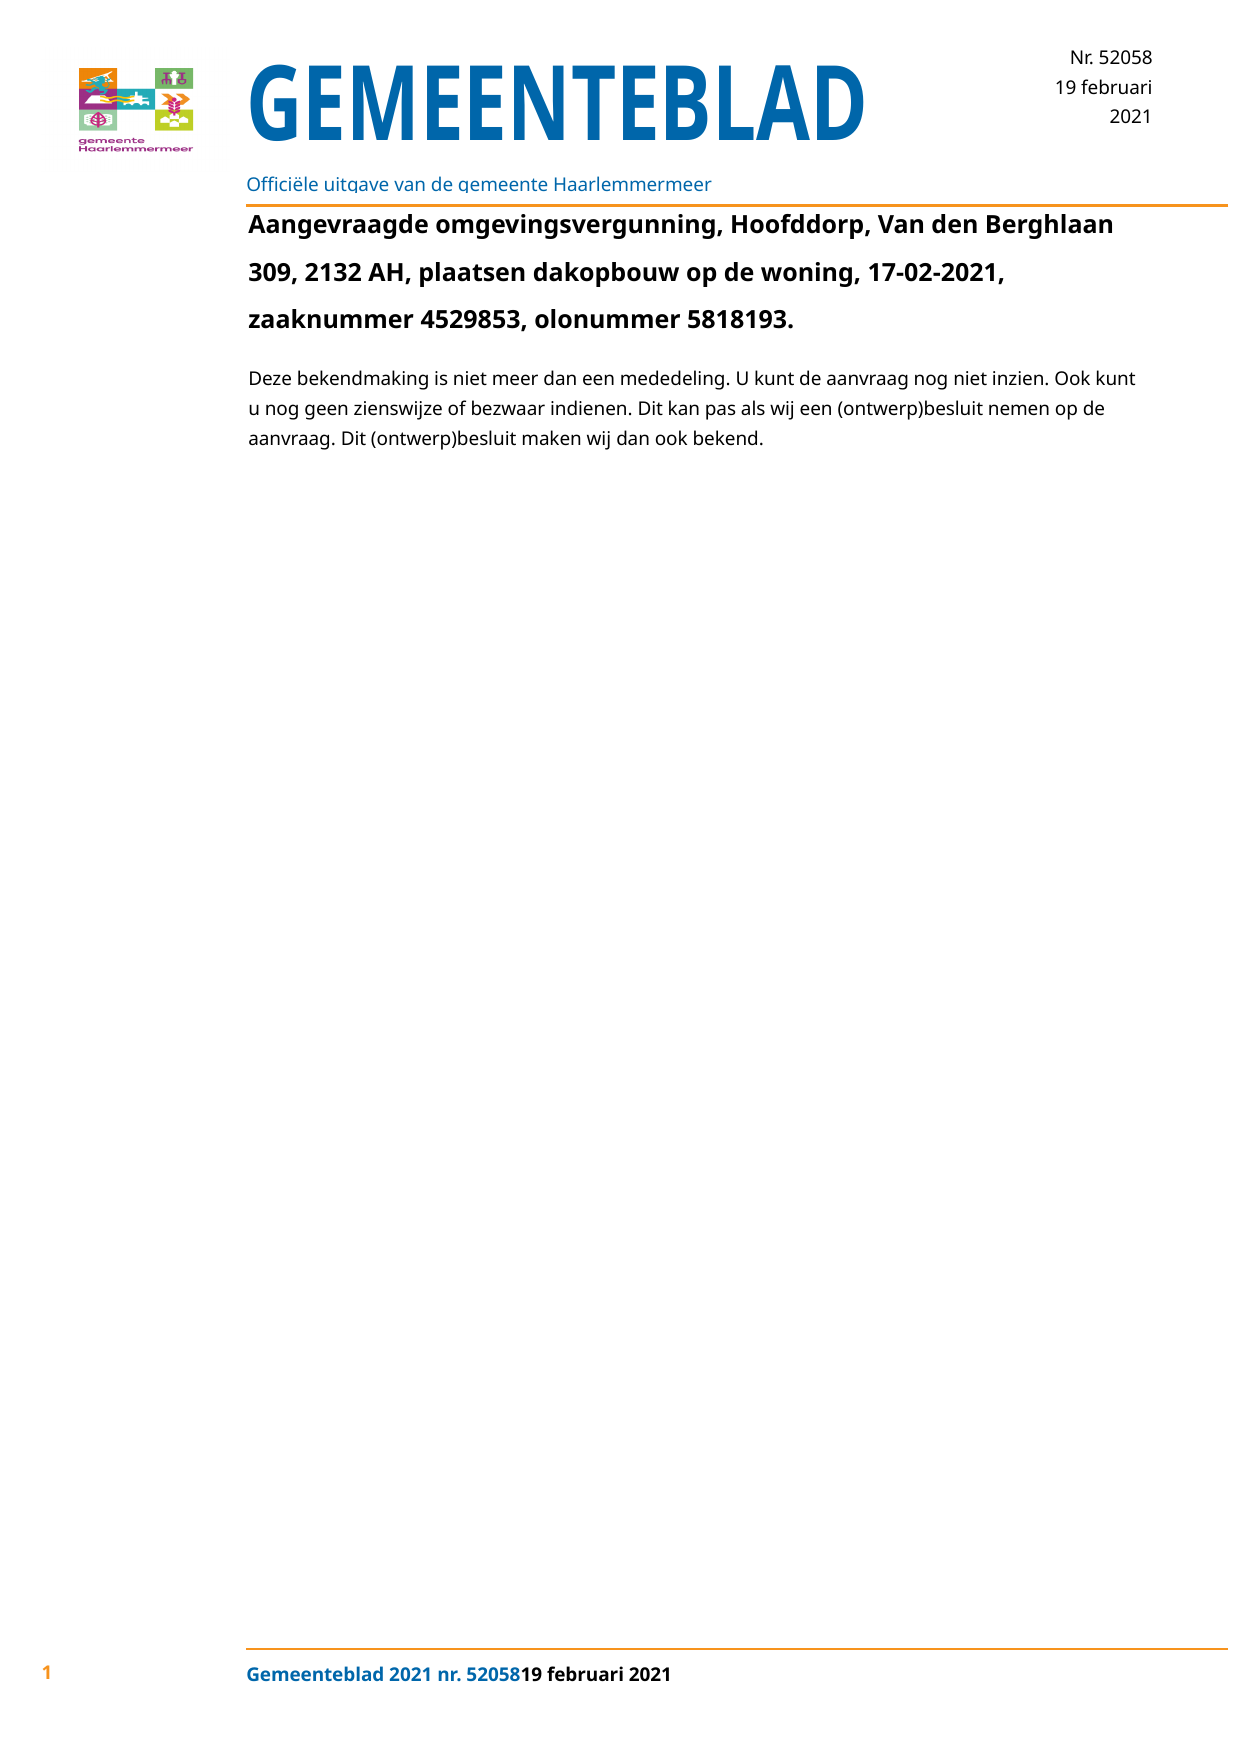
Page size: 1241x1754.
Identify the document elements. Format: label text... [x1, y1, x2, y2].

picture [41, 47, 231, 172]
text Aangevraagde omgevingsvergunning, Hoofddorp, Van den Berghlaan 309, 2132 AH, plaatsen dakopbouw op de woning, 17-02-2021, zaaknummer 4529853, olonummer 5818193. [248, 207, 1152, 336]
text Deze bekendmaking is niet meer dan een mededeling. U kunt de aanvraag nog niet inzien. Ook kunt u nog geen zienswijze of bezwaar indienen. Dit kan pas als wij een (ontwerp)besluit nemen op de aanvraag. Dit (ontwerp)besluit maken wij dan ook bekend. [248, 366, 1152, 450]
